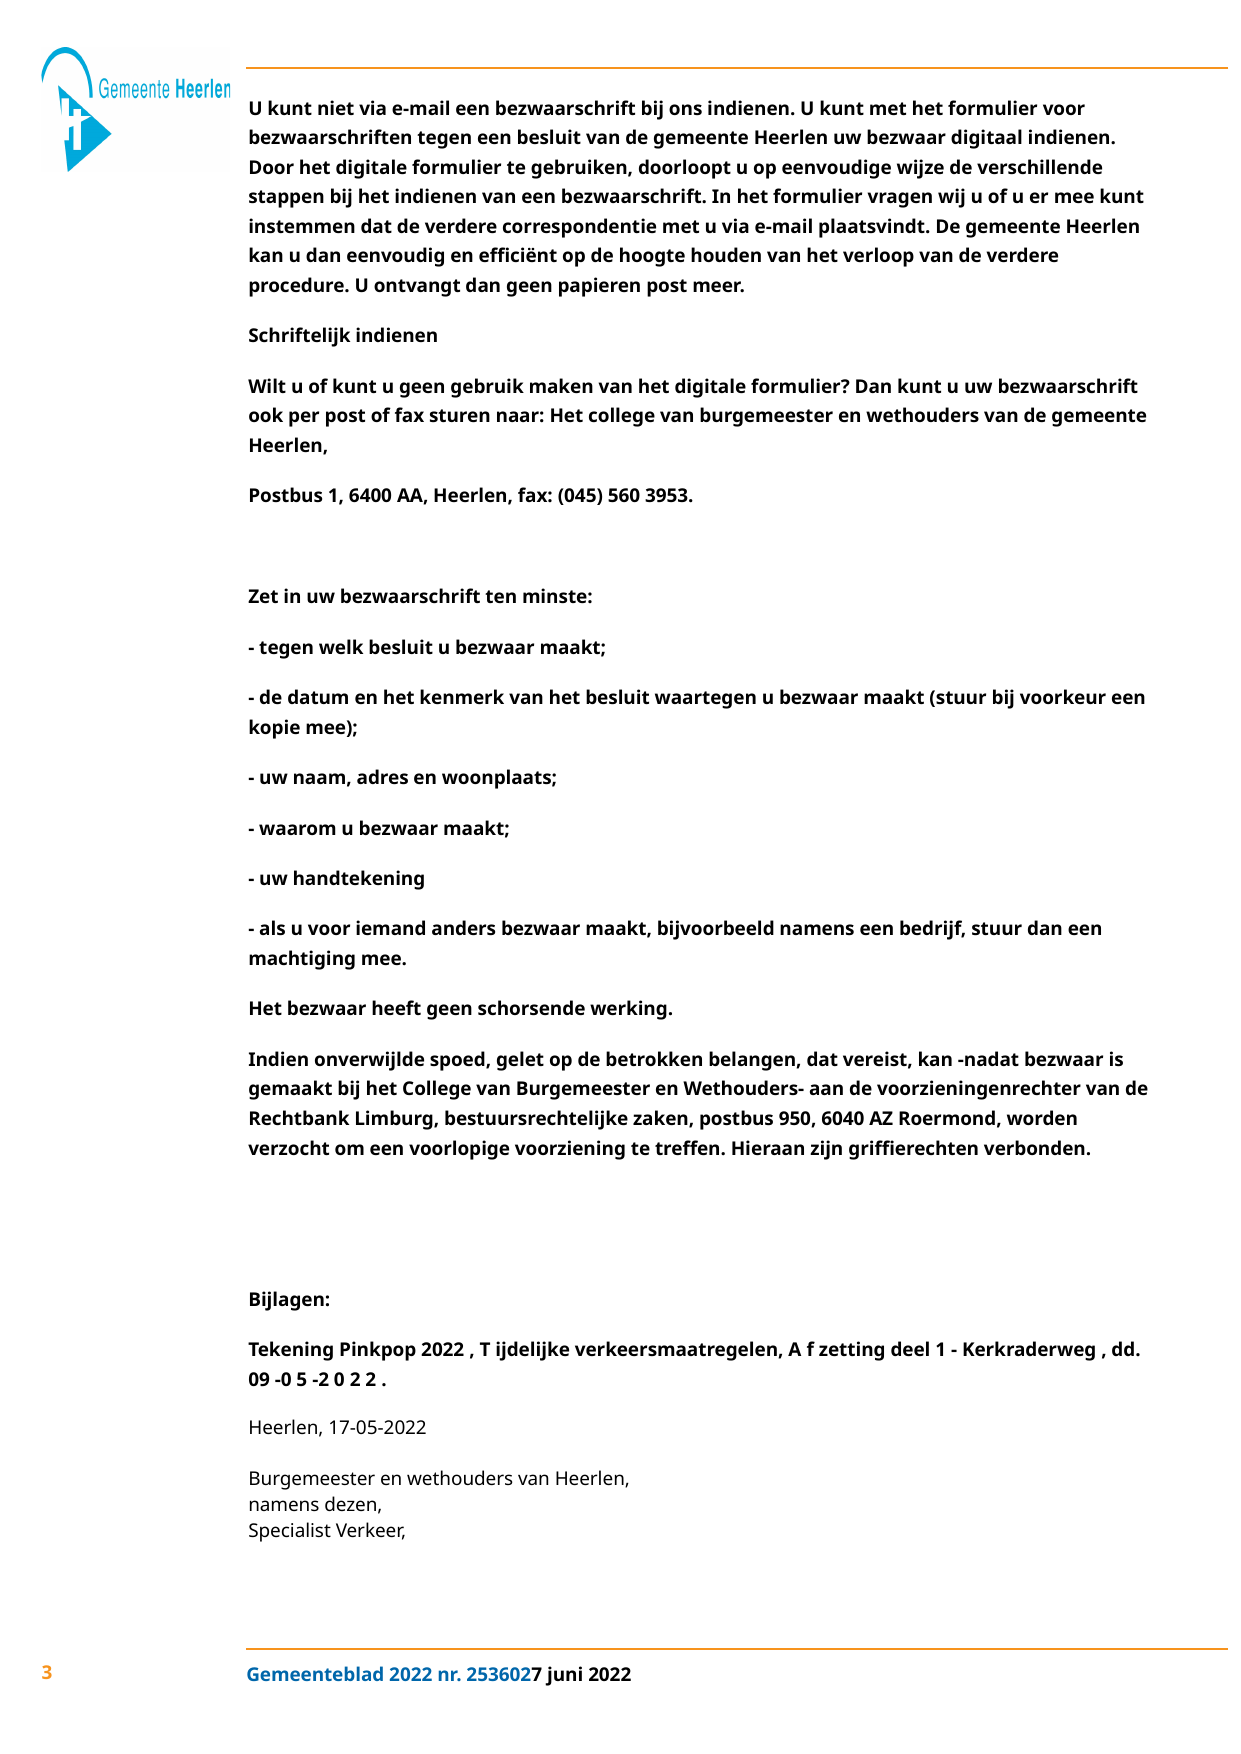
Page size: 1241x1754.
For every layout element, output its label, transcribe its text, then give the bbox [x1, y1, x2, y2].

picture [41, 47, 59, 70]
text - als u voor iemand anders bezwaar maakt, bijvoorbeeld namens een bedrijf, stuur dan een machtiging mee. [248, 916, 1152, 971]
text - waarom u bezwaar maakt; [248, 815, 1152, 841]
text Bijlagen: [248, 1286, 1152, 1312]
text Postbus 1, 6400 AA, Heerlen, fax: (045) 560 3953. [248, 483, 1152, 508]
text U kunt niet via e-mail een bezwaarschrift bij ons indienen. U kunt met het formulier voor bezwaarschriften tegen een besluit van de gemeente Heerlen uw bezwaar digitaal indienen. Door het digitale formulier te gebruiken, doorloopt u op eenvoudige wijze de verschillende stappen bij het indienen van een bezwaarschrift. In het formulier vragen wij u of u er mee kunt instemmen dat de verdere correspondentie met u via e-mail plaatsvindt. De gemeente Heerlen kan u dan eenvoudig en efficiënt op de hoogte houden van het verloop van de verdere procedure. U ontvangt dan geen papieren post meer. [248, 95, 1152, 298]
text Wilt u of kunt u geen gebruik maken van het digitale formulier? Dan kunt u uw bezwaarschrift ook per post of fax sturen naar: Het college van burgemeester en wethouders van de gemeente Heerlen, [248, 373, 1152, 458]
text - tegen welk besluit u bezwaar maakt; [248, 634, 1152, 660]
text Indien onverwijlde spoed, gelet op de betrokken belangen, dat vereist, kan -nadat bezwaar is gemaakt bij het College van Burgemeester en Wethouders- aan de voorzieningenrechter van de Rechtbank Limburg, bestuursrechtelijke zaken, postbus 950, 6040 AZ Roermond, worden verzocht om een voorlopige voorziening te treffen. Hieraan zijn griffierechten verbonden. [248, 1046, 1152, 1161]
text namens dezen, [248, 1491, 1152, 1517]
text - uw naam, adres en woonplaats; [248, 764, 1152, 790]
text Het bezwaar heeft geen schorsende werking. [248, 996, 1152, 1021]
picture [41, 47, 231, 172]
text - uw handtekening [248, 865, 1152, 891]
text Tekening Pinkpop 2022 , T ijdelijke verkeersmaatregelen, A f zetting deel 1 - Kerkraderweg , dd. 09 -0 5 -2 0 2 2 . [248, 1336, 1152, 1392]
text Burgemeester en wethouders van Heerlen, [248, 1465, 1152, 1491]
text Heerlen, 17-05-2022 [248, 1414, 1152, 1439]
text - de datum en het kenmerk van het besluit waartegen u bezwaar maakt (stuur bij voorkeur een kopie mee); [248, 684, 1152, 740]
text Specialist Verkeer, [248, 1517, 1152, 1542]
text Schriftelijk indienen [248, 323, 1152, 348]
text Zet in uw bezwaarschrift ten minste: [248, 583, 1152, 609]
